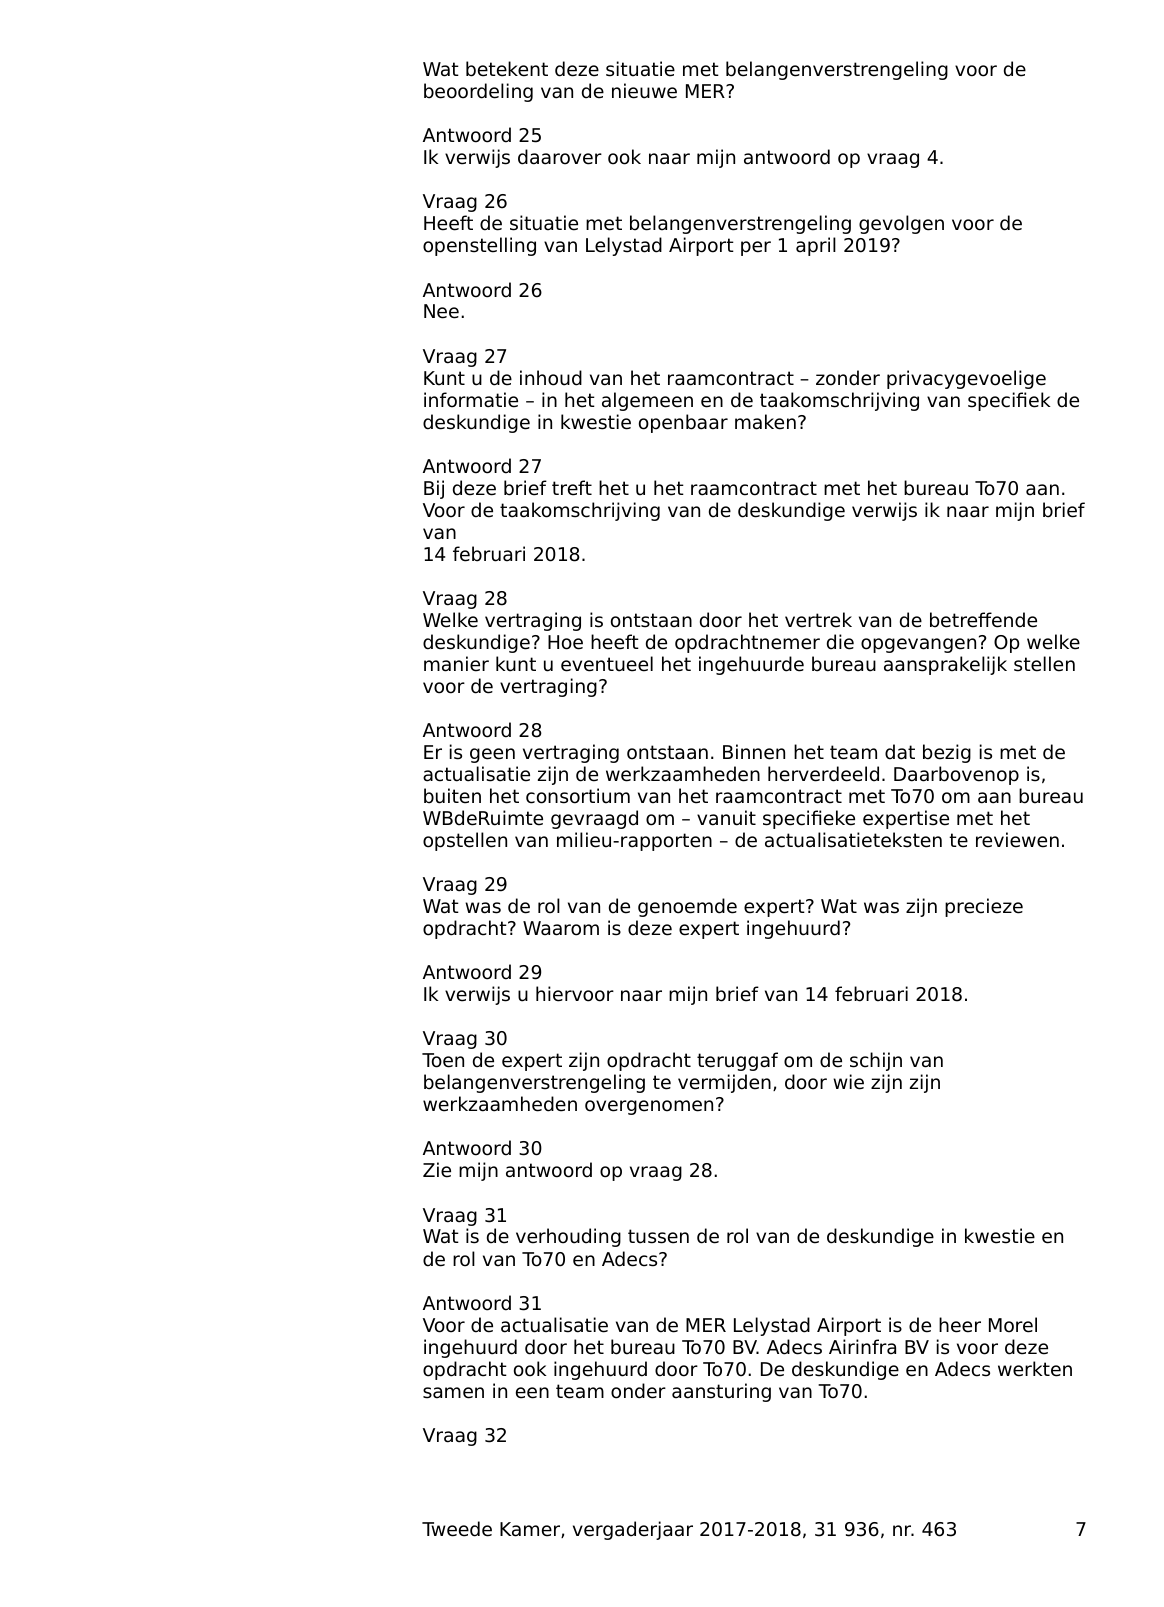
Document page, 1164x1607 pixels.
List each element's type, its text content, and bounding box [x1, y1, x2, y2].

text Antwoord 30 [422, 1138, 1087, 1160]
text Zie mijn antwoord op vraag 28. [422, 1160, 1087, 1182]
text Er is geen vertraging ontstaan. Binnen het team dat bezig is met de actualisatie zijn de werkzaamheden herverdeeld. Daarbovenop is, buiten het consortium van het raamcontract met To70 om aan bureau WBdeRuimte gevraagd om – vanuit specifieke expertise met het opstellen van milieu-rapporten – de actualisatieteksten te reviewen. [422, 742, 1087, 852]
text Antwoord 27 [422, 456, 1087, 478]
text Welke vertraging is ontstaan door het vertrek van de betreffende deskundige? Hoe heeft de opdrachtnemer die opgevangen? Op welke manier kunt u eventueel het ingehuurde bureau aansprakelijk stellen voor de vertraging? [422, 610, 1087, 698]
text Vraag 26 [422, 191, 1087, 213]
text Vraag 30 [422, 1028, 1087, 1050]
text Voor de actualisatie van de MER Lelystad Airport is de heer Morel ingehuurd door het bureau To70 BV. Adecs Airinfra BV is voor deze opdracht ook ingehuurd door To70. De deskundige en Adecs werkten samen in een team onder aansturing van To70. [422, 1314, 1087, 1402]
text Antwoord 26 [422, 279, 1087, 301]
text Vraag 29 [422, 874, 1087, 896]
text Wat is de verhouding tussen de rol van de deskundige in kwestie en de rol van To70 en Adecs? [422, 1226, 1087, 1270]
text Antwoord 29 [422, 962, 1087, 984]
text Antwoord 31 [422, 1293, 1087, 1314]
text 14 februari 2018. [422, 544, 1087, 566]
text Antwoord 25 [422, 125, 1087, 147]
text Ik verwijs u hiervoor naar mijn brief van 14 februari 2018. [422, 984, 1087, 1006]
text Kunt u de inhoud van het raamcontract – zonder privacygevoelige informatie – in het algemeen en de taakomschrijving van specifiek de deskundige in kwestie openbaar maken? [422, 368, 1087, 433]
text Vraag 28 [422, 588, 1087, 610]
text Vraag 32 [422, 1425, 1087, 1447]
text Bij deze brief treft het u het raamcontract met het bureau To70 aan. Voor de taakomschrijving van de deskundige verwijs ik naar mijn brief van [422, 478, 1087, 544]
text Antwoord 28 [422, 720, 1087, 742]
text Heeft de situatie met belangenverstrengeling gevolgen voor de openstelling van Lelystad Airport per 1 april 2019? [422, 213, 1087, 257]
text Vraag 27 [422, 346, 1087, 368]
text Wat was de rol van de genoemde expert? Wat was zijn precieze opdracht? Waarom is deze expert ingehuurd? [422, 896, 1087, 940]
text Vraag 31 [422, 1204, 1087, 1226]
text Ik verwijs daarover ook naar mijn antwoord op vraag 4. [422, 147, 1087, 169]
text Nee. [422, 301, 1087, 323]
text Toen de expert zijn opdracht teruggaf om de schijn van belangenverstrengeling te vermijden, door wie zijn zijn werkzaamheden overgenomen? [422, 1050, 1087, 1116]
text Wat betekent deze situatie met belangenverstrengeling voor de beoordeling van de nieuwe MER? [422, 59, 1087, 103]
